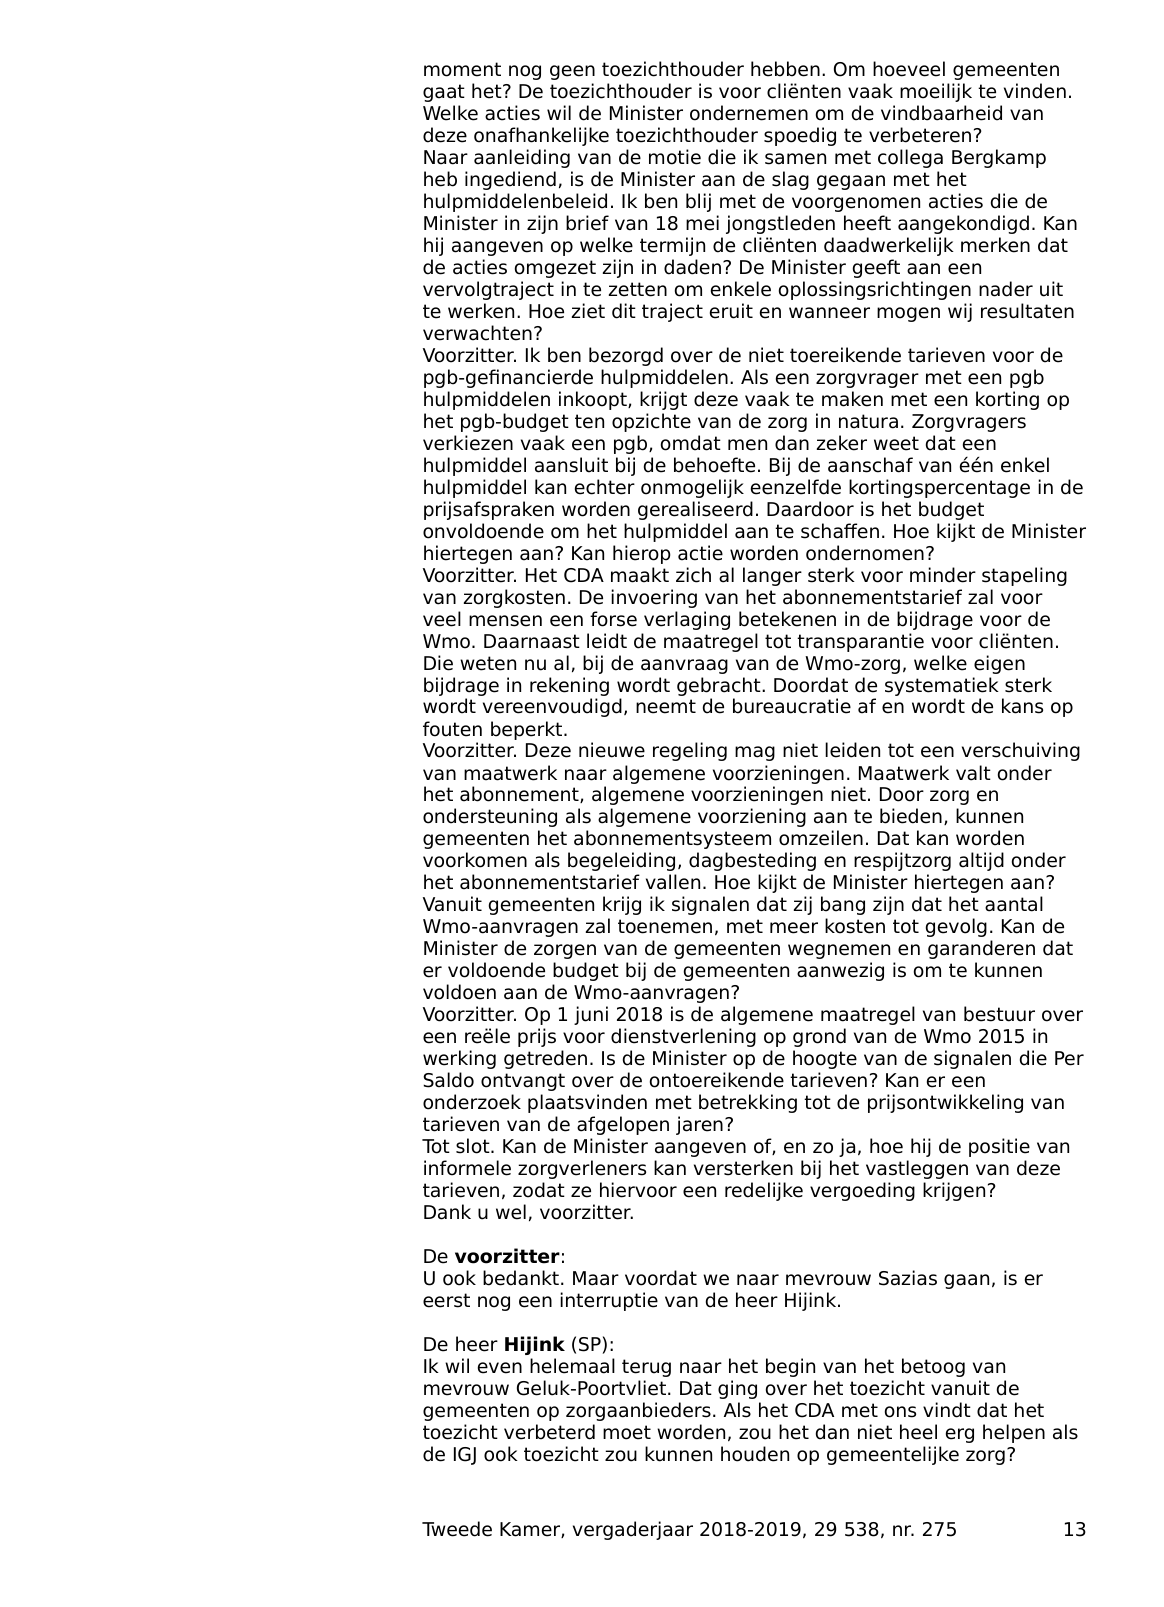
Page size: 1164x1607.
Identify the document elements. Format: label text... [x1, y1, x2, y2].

text Voorzitter. Op 1 juni 2018 is de algemene maatregel van bestuur over een reële prijs voor dienstverlening op grond van de Wmo 2015 in werking getreden. Is de Minister op de hoogte van de signalen die Per Saldo ontvangt over de ontoereikende tarieven? Kan er een onderzoek plaatsvinden met betrekking tot de prijsontwikkeling van tarieven van de afgelopen jaren? [422, 1004, 1087, 1136]
text De heer Hijink (SP): [422, 1334, 1087, 1356]
text Tot slot. Kan de Minister aangeven of, en zo ja, hoe hij de positie van informele zorgverleners kan versterken bij het vastleggen van deze tarieven, zodat ze hiervoor een redelijke vergoeding krijgen? [422, 1136, 1087, 1202]
text De voorzitter: [422, 1246, 1087, 1268]
text Naar aanleiding van de motie die ik samen met collega Bergkamp heb ingediend, is de Minister aan de slag gegaan met het hulpmiddelenbeleid. Ik ben blij met de voorgenomen acties die de Minister in zijn brief van 18 mei jongstleden heeft aangekondigd. Kan hij aangeven op welke termijn de cliënten daadwerkelijk merken dat de acties omgezet zijn in daden? De Minister geeft aan een vervolgtraject in te zetten om enkele oplossingsrichtingen nader uit te werken. Hoe ziet dit traject eruit en wanneer mogen wij resultaten verwachten? [422, 147, 1087, 345]
text Voorzitter. Deze nieuwe regeling mag niet leiden tot een verschuiving van maatwerk naar algemene voorzieningen. Maatwerk valt onder het abonnement, algemene voorzieningen niet. Door zorg en ondersteuning als algemene voorziening aan te bieden, kunnen gemeenten het abonnementsysteem omzeilen. Dat kan worden voorkomen als begeleiding, dagbesteding en respijtzorg altijd onder het abonnementstarief vallen. Hoe kijkt de Minister hiertegen aan? [422, 740, 1087, 894]
text U ook bedankt. Maar voordat we naar mevrouw Sazias gaan, is er eerst nog een interruptie van de heer Hijink. [422, 1268, 1087, 1312]
text Ik wil even helemaal terug naar het begin van het betoog van mevrouw Geluk-Poortvliet. Dat ging over het toezicht vanuit de gemeenten op zorgaanbieders. Als het CDA met ons vindt dat het toezicht verbeterd moet worden, zou het dan niet heel erg helpen als de IGJ ook toezicht zou kunnen houden op gemeentelijke zorg? [422, 1356, 1087, 1466]
text Voorzitter. Ik ben bezorgd over de niet toereikende tarieven voor de pgb-gefinancierde hulpmiddelen. Als een zorgvrager met een pgb hulpmiddelen inkoopt, krijgt deze vaak te maken met een korting op het pgb-budget ten opzichte van de zorg in natura. Zorgvragers verkiezen vaak een pgb, omdat men dan zeker weet dat een hulpmiddel aansluit bij de behoefte. Bij de aanschaf van één enkel hulpmiddel kan echter onmogelijk eenzelfde kortingspercentage in de prijsafspraken worden gerealiseerd. Daardoor is het budget onvoldoende om het hulpmiddel aan te schaffen. Hoe kijkt de Minister hiertegen aan? Kan hierop actie worden ondernomen? [422, 345, 1087, 564]
text Vanuit gemeenten krijg ik signalen dat zij bang zijn dat het aantal Wmo-aanvragen zal toenemen, met meer kosten tot gevolg. Kan de Minister de zorgen van de gemeenten wegnemen en garanderen dat er voldoende budget bij de gemeenten aanwezig is om te kunnen voldoen aan de Wmo-aanvragen? [422, 894, 1087, 1004]
text Dank u wel, voorzitter. [422, 1202, 1087, 1224]
text moment nog geen toezichthouder hebben. Om hoeveel gemeenten gaat het? De toezichthouder is voor cliënten vaak moeilijk te vinden. Welke acties wil de Minister ondernemen om de vindbaarheid van deze onafhankelijke toezichthouder spoedig te verbeteren? [422, 59, 1087, 147]
text Voorzitter. Het CDA maakt zich al langer sterk voor minder stapeling van zorgkosten. De invoering van het abonnementstarief zal voor veel mensen een forse verlaging betekenen in de bijdrage voor de Wmo. Daarnaast leidt de maatregel tot transparantie voor cliënten. Die weten nu al, bij de aanvraag van de Wmo-zorg, welke eigen bijdrage in rekening wordt gebracht. Doordat de systematiek sterk wordt vereenvoudigd, neemt de bureaucratie af en wordt de kans op fouten beperkt. [422, 564, 1087, 740]
